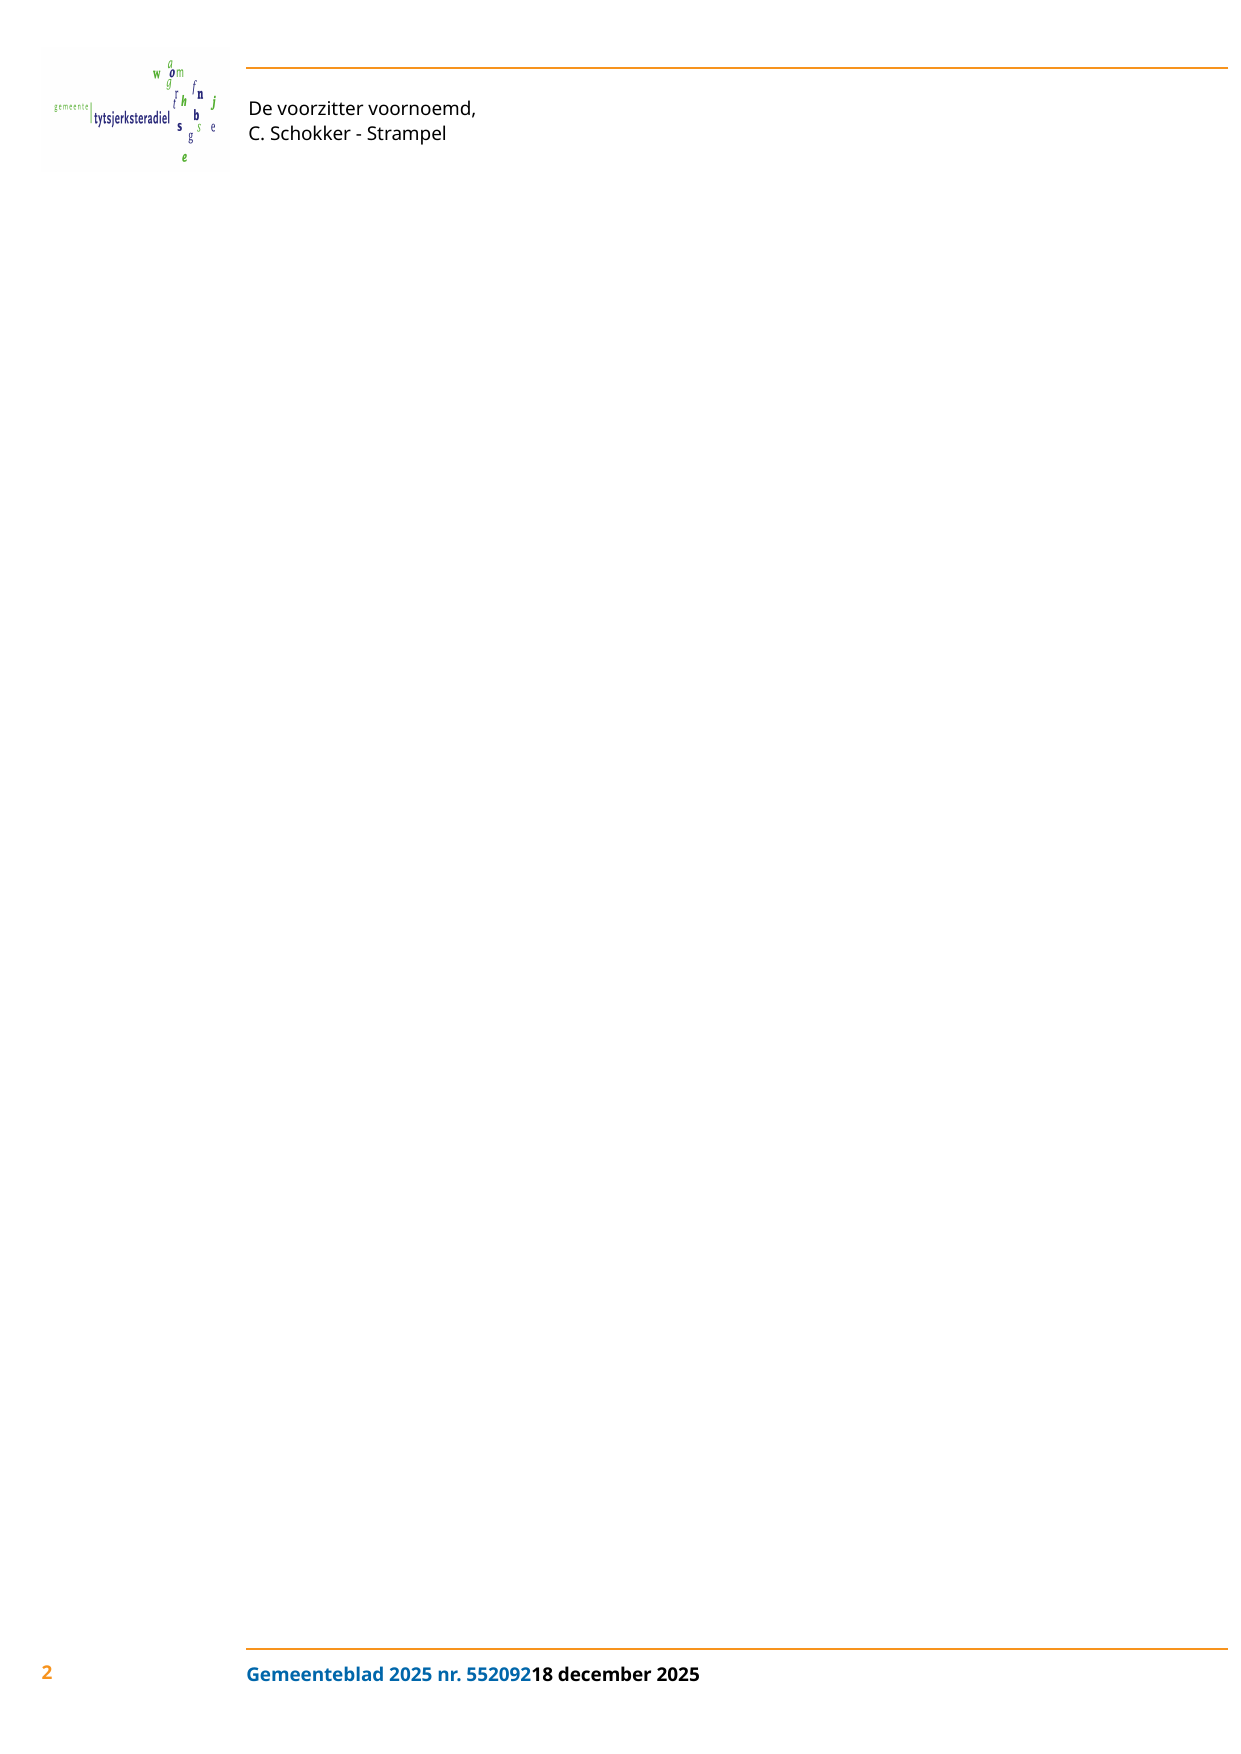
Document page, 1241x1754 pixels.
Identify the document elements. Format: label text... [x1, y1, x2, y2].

picture [41, 47, 231, 172]
text C. Schokker - Strampel [248, 121, 1152, 146]
text De voorzitter voornoemd, [248, 95, 1152, 121]
